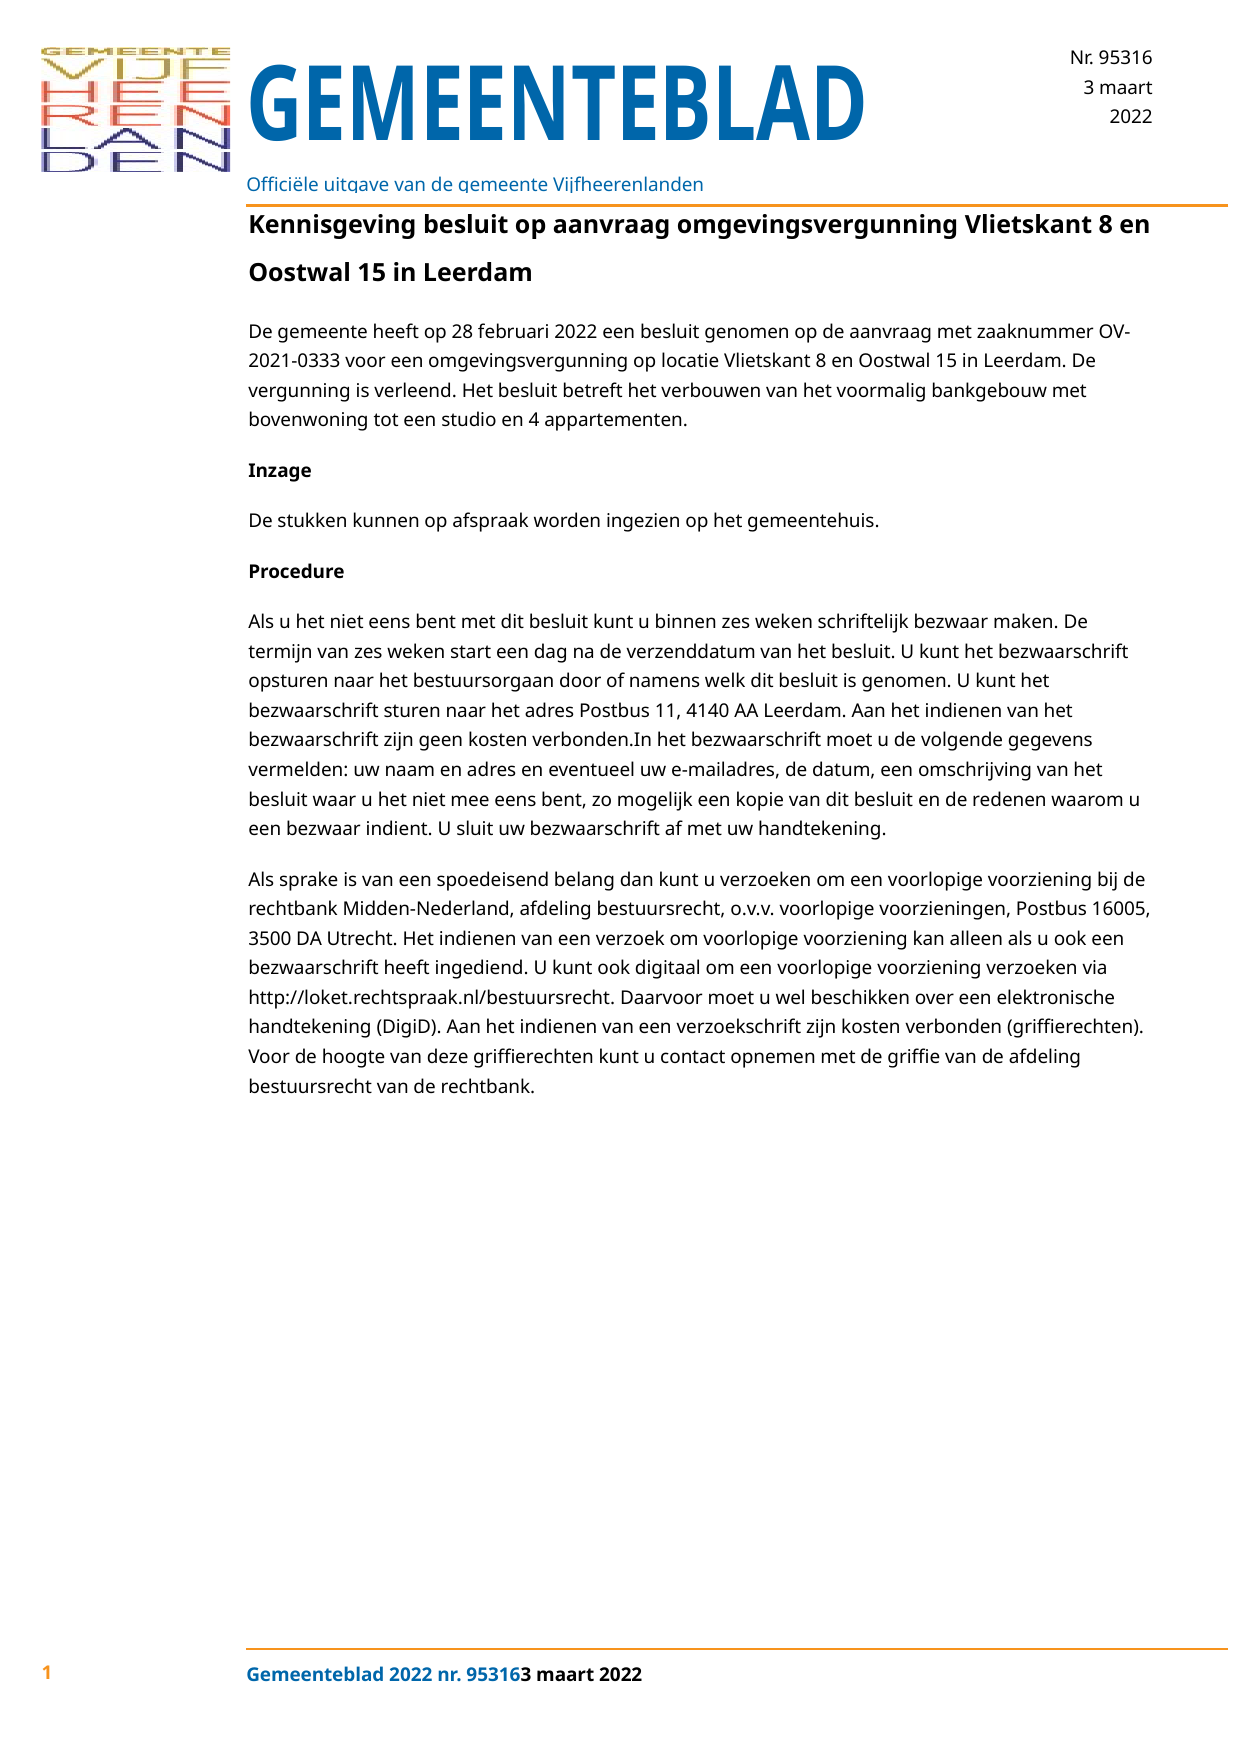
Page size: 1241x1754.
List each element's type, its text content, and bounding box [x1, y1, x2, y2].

text Als u het niet eens bent met dit besluit kunt u binnen zes weken schriftelijk bezwaar maken. De termijn van zes weken start een dag na de verzenddatum van het besluit. U kunt het bezwaarschrift opsturen naar het bestuursorgaan door of namens welk dit besluit is genomen. U kunt het bezwaarschrift sturen naar het adres Postbus 11, 4140 AA Leerdam. Aan het indienen van het bezwaarschrift zijn geen kosten verbonden.In het bezwaarschrift moet u de volgende gegevens vermelden: uw naam en adres en eventueel uw e-mailadres, de datum, een omschrijving van het besluit waar u het niet mee eens bent, zo mogelijk een kopie van dit besluit en de redenen waarom u een bezwaar indient. U sluit uw bezwaarschrift af met uw handtekening. [248, 608, 1152, 841]
text Kennisgeving besluit op aanvraag omgevingsvergunning Vlietskant 8 en Oostwal 15 in Leerdam [248, 207, 1152, 288]
text Inzage [248, 457, 1152, 483]
picture [41, 47, 231, 172]
text De stukken kunnen op afspraak worden ingezien op het gemeentehuis. [248, 507, 1152, 533]
text Procedure [248, 558, 1152, 584]
text De gemeente heeft op 28 februari 2022 een besluit genomen op de aanvraag met zaaknummer OV-2021-0333 voor een omgevingsvergunning op locatie Vlietskant 8 en Oostwal 15 in Leerdam. De vergunning is verleend. Het besluit betreft het verbouwen van het voormalig bankgebouw met bovenwoning tot een studio en 4 appartementen. [248, 318, 1152, 432]
text Als sprake is van een spoedeisend belang dan kunt u verzoeken om een voorlopige voorziening bij de rechtbank Midden-Nederland, afdeling bestuursrecht, o.v.v. voorlopige voorzieningen, Postbus 16005, 3500 DA Utrecht. Het indienen van een verzoek om voorlopige voorziening kan alleen als u ook een bezwaarschrift heeft ingediend. U kunt ook digitaal om een voorlopige voorziening verzoeken via http://loket.rechtspraak.nl/bestuursrecht. Daarvoor moet u wel beschikken over een elektronische handtekening (DigiD). Aan het indienen van een verzoekschrift zijn kosten verbonden (griffierechten). Voor de hoogte van deze griffierechten kunt u contact opnemen met de griffie van de afdeling bestuursrecht van de rechtbank. [248, 866, 1152, 1099]
